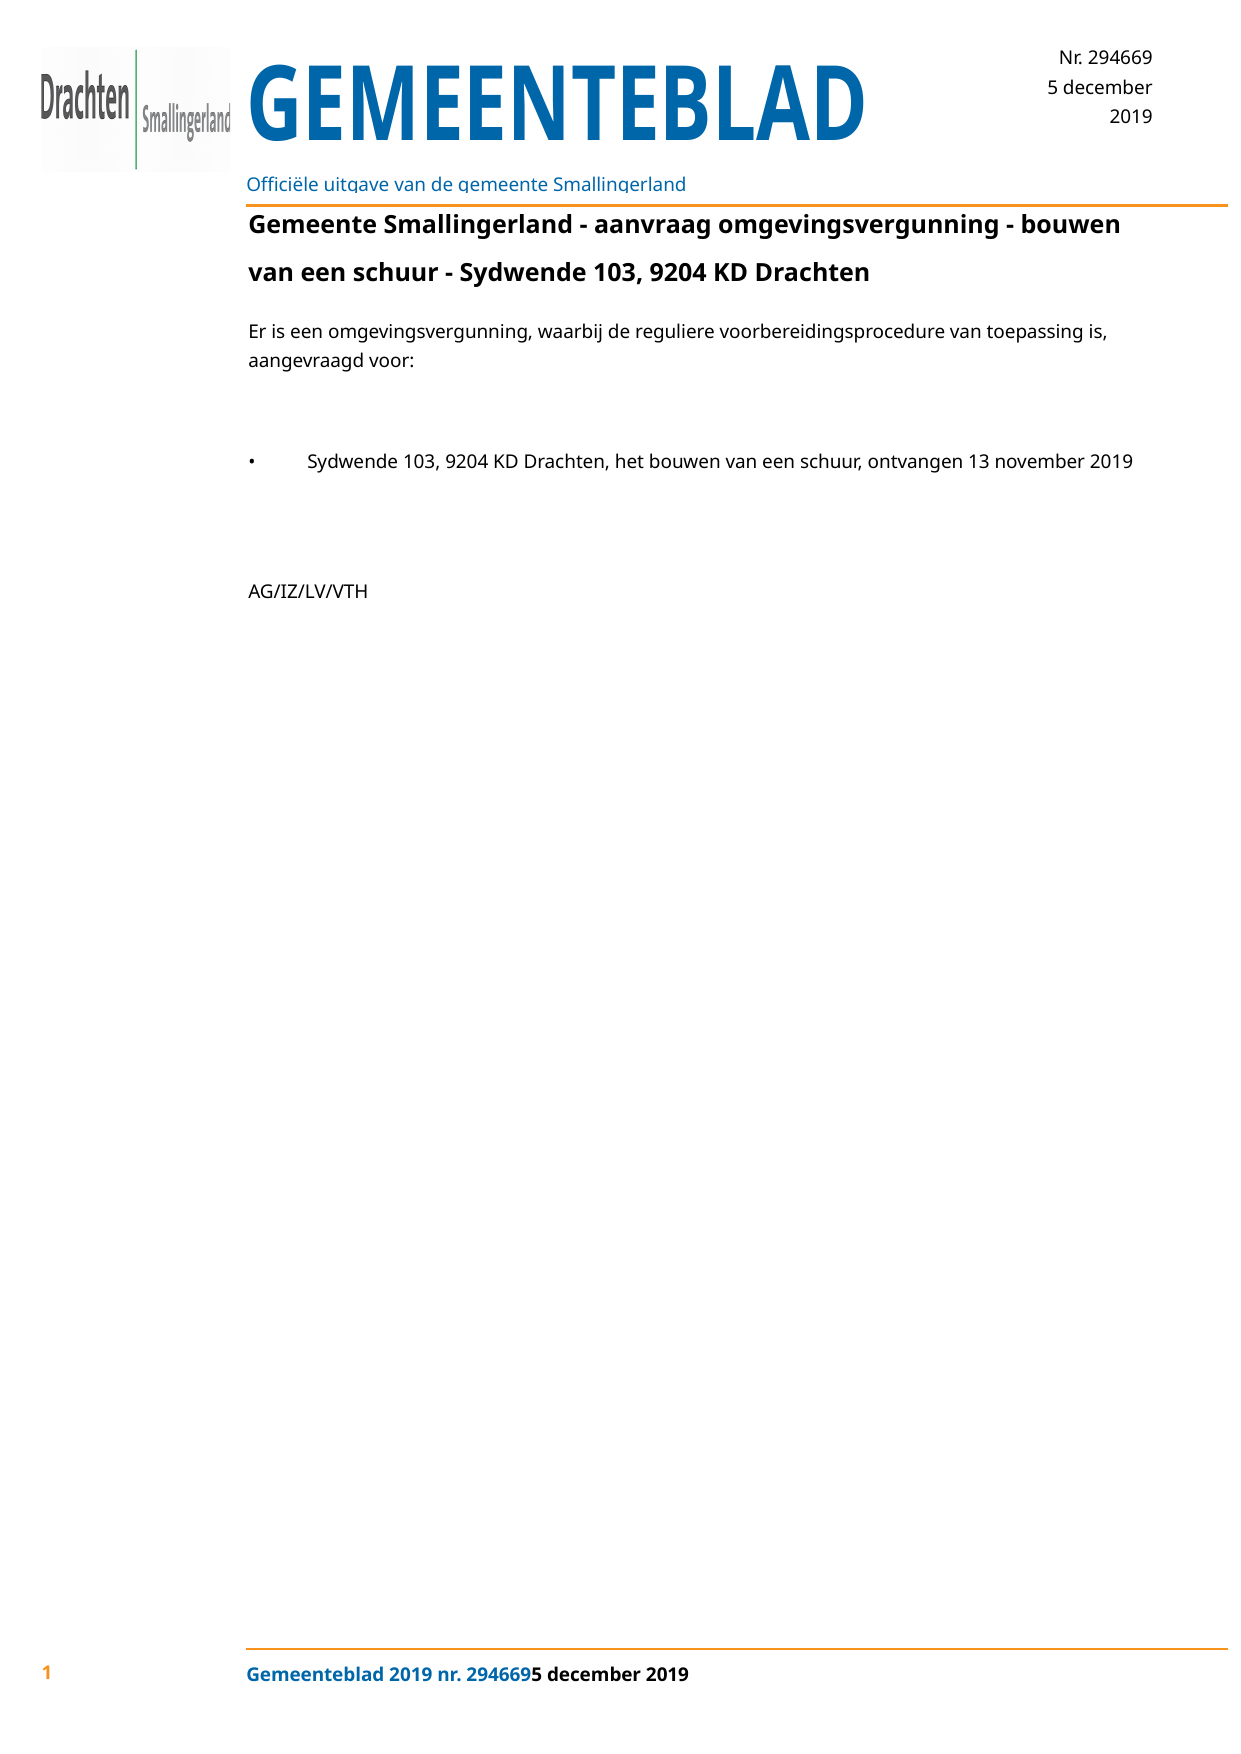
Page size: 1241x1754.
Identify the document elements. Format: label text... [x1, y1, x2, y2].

text AG/IZ/LV/VTH [248, 579, 1152, 604]
list Sydwende 103, 9204 KD Drachten, het bouwen van een schuur, ontvangen 13 november 2019 [248, 448, 1152, 474]
text Er is een omgevingsvergunning, waarbij de reguliere voorbereidingsprocedure van toepassing is, aangevraagd voor: [248, 318, 1152, 373]
text Gemeente Smallingerland - aanvraag omgevingsvergunning - bouwen van een schuur - Sydwende 103, 9204 KD Drachten [248, 207, 1152, 288]
picture [41, 47, 231, 172]
